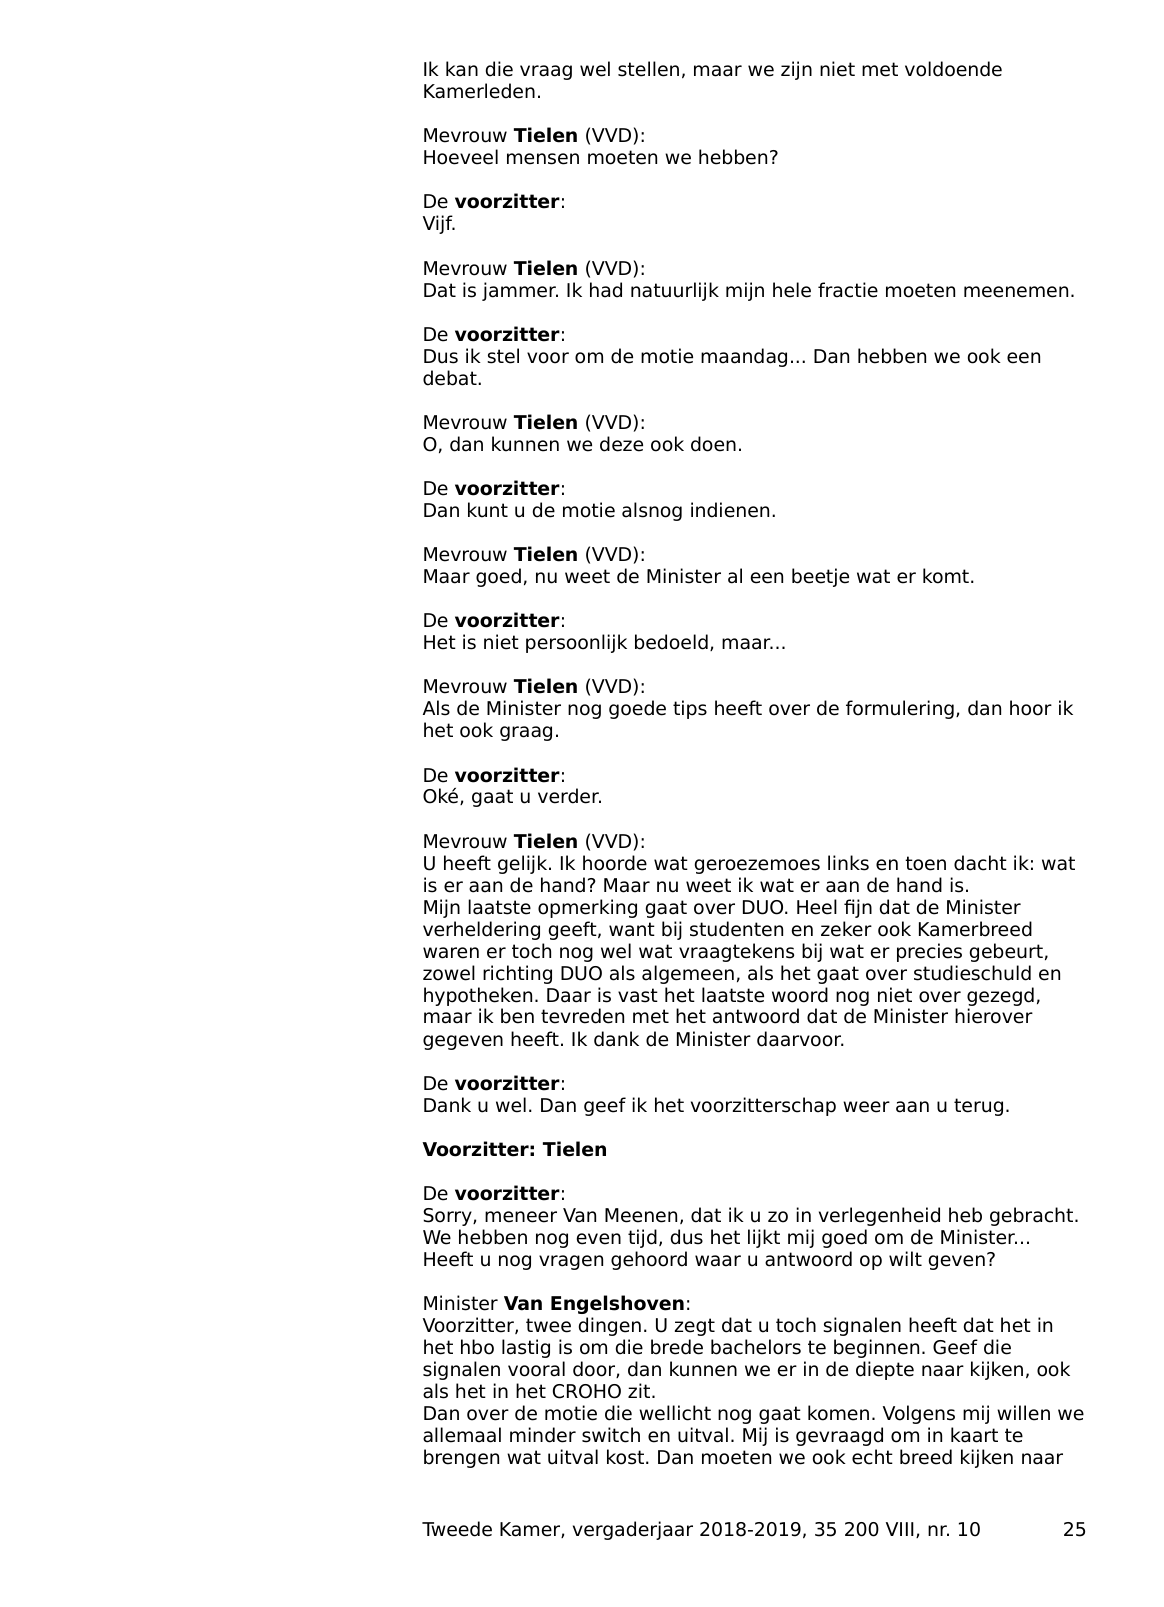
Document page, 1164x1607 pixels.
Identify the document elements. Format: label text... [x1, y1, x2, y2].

text Ik kan die vraag wel stellen, maar we zijn niet met voldoende Kamerleden. [422, 59, 1087, 103]
text Mevrouw Tielen (VVD): [422, 544, 1087, 566]
text De voorzitter: [422, 610, 1087, 632]
text Voorzitter, twee dingen. U zegt dat u toch signalen heeft dat het in het hbo lastig is om die brede bachelors te beginnen. Geef die signalen vooral door, dan kunnen we er in de diepte naar kijken, ook als het in het CROHO zit. [422, 1315, 1087, 1403]
text Vijf. [422, 213, 1087, 235]
text Dan over de motie die wellicht nog gaat komen. Volgens mij willen we allemaal minder switch en uitval. Mij is gevraagd om in kaart te brengen wat uitval kost. Dan moeten we ook echt breed kijken naar [422, 1403, 1087, 1469]
text We hebben nog even tijd, dus het lijkt mij goed om de Minister... Heeft u nog vragen gehoord waar u antwoord op wilt geven? [422, 1227, 1087, 1271]
text Mevrouw Tielen (VVD): [422, 412, 1087, 434]
text Mevrouw Tielen (VVD): [422, 257, 1087, 279]
text Maar goed, nu weet de Minister al een beetje wat er komt. [422, 566, 1087, 588]
text Dat is jammer. Ik had natuurlijk mijn hele fractie moeten meenemen. [422, 279, 1087, 301]
text Mevrouw Tielen (VVD): [422, 676, 1087, 698]
text Sorry, meneer Van Meenen, dat ik u zo in verlegenheid heb gebracht. [422, 1205, 1087, 1227]
text Dank u wel. Dan geef ik het voorzitterschap weer aan u terug. [422, 1094, 1087, 1117]
text Mevrouw Tielen (VVD): [422, 125, 1087, 147]
text Dan kunt u de motie alsnog indienen. [422, 500, 1087, 522]
text De voorzitter: [422, 324, 1087, 346]
text Minister Van Engelshoven: [422, 1293, 1087, 1315]
text O, dan kunnen we deze ook doen. [422, 434, 1087, 456]
subtitle Voorzitter: Tielen [422, 1139, 1087, 1161]
text Mevrouw Tielen (VVD): [422, 831, 1087, 853]
text De voorzitter: [422, 478, 1087, 500]
text De voorzitter: [422, 191, 1087, 213]
text De voorzitter: [422, 1183, 1087, 1205]
text U heeft gelijk. Ik hoorde wat geroezemoes links en toen dacht ik: wat is er aan de hand? Maar nu weet ik wat er aan de hand is. [422, 853, 1087, 897]
text Oké, gaat u verder. [422, 786, 1087, 808]
text Hoeveel mensen moeten we hebben? [422, 147, 1087, 169]
text Mijn laatste opmerking gaat over DUO. Heel fijn dat de Minister verheldering geeft, want bij studenten en zeker ook Kamerbreed waren er toch nog wel wat vraagtekens bij wat er precies gebeurt, zowel richting DUO als algemeen, als het gaat over studieschuld en hypotheken. Daar is vast het laatste woord nog niet over gezegd, maar ik ben tevreden met het antwoord dat de Minister hierover gegeven heeft. Ik dank de Minister daarvoor. [422, 897, 1087, 1050]
text Als de Minister nog goede tips heeft over de formulering, dan hoor ik het ook graag. [422, 698, 1087, 742]
text Het is niet persoonlijk bedoeld, maar... [422, 632, 1087, 654]
text Dus ik stel voor om de motie maandag... Dan hebben we ook een debat. [422, 346, 1087, 389]
text De voorzitter: [422, 1073, 1087, 1094]
text De voorzitter: [422, 764, 1087, 786]
